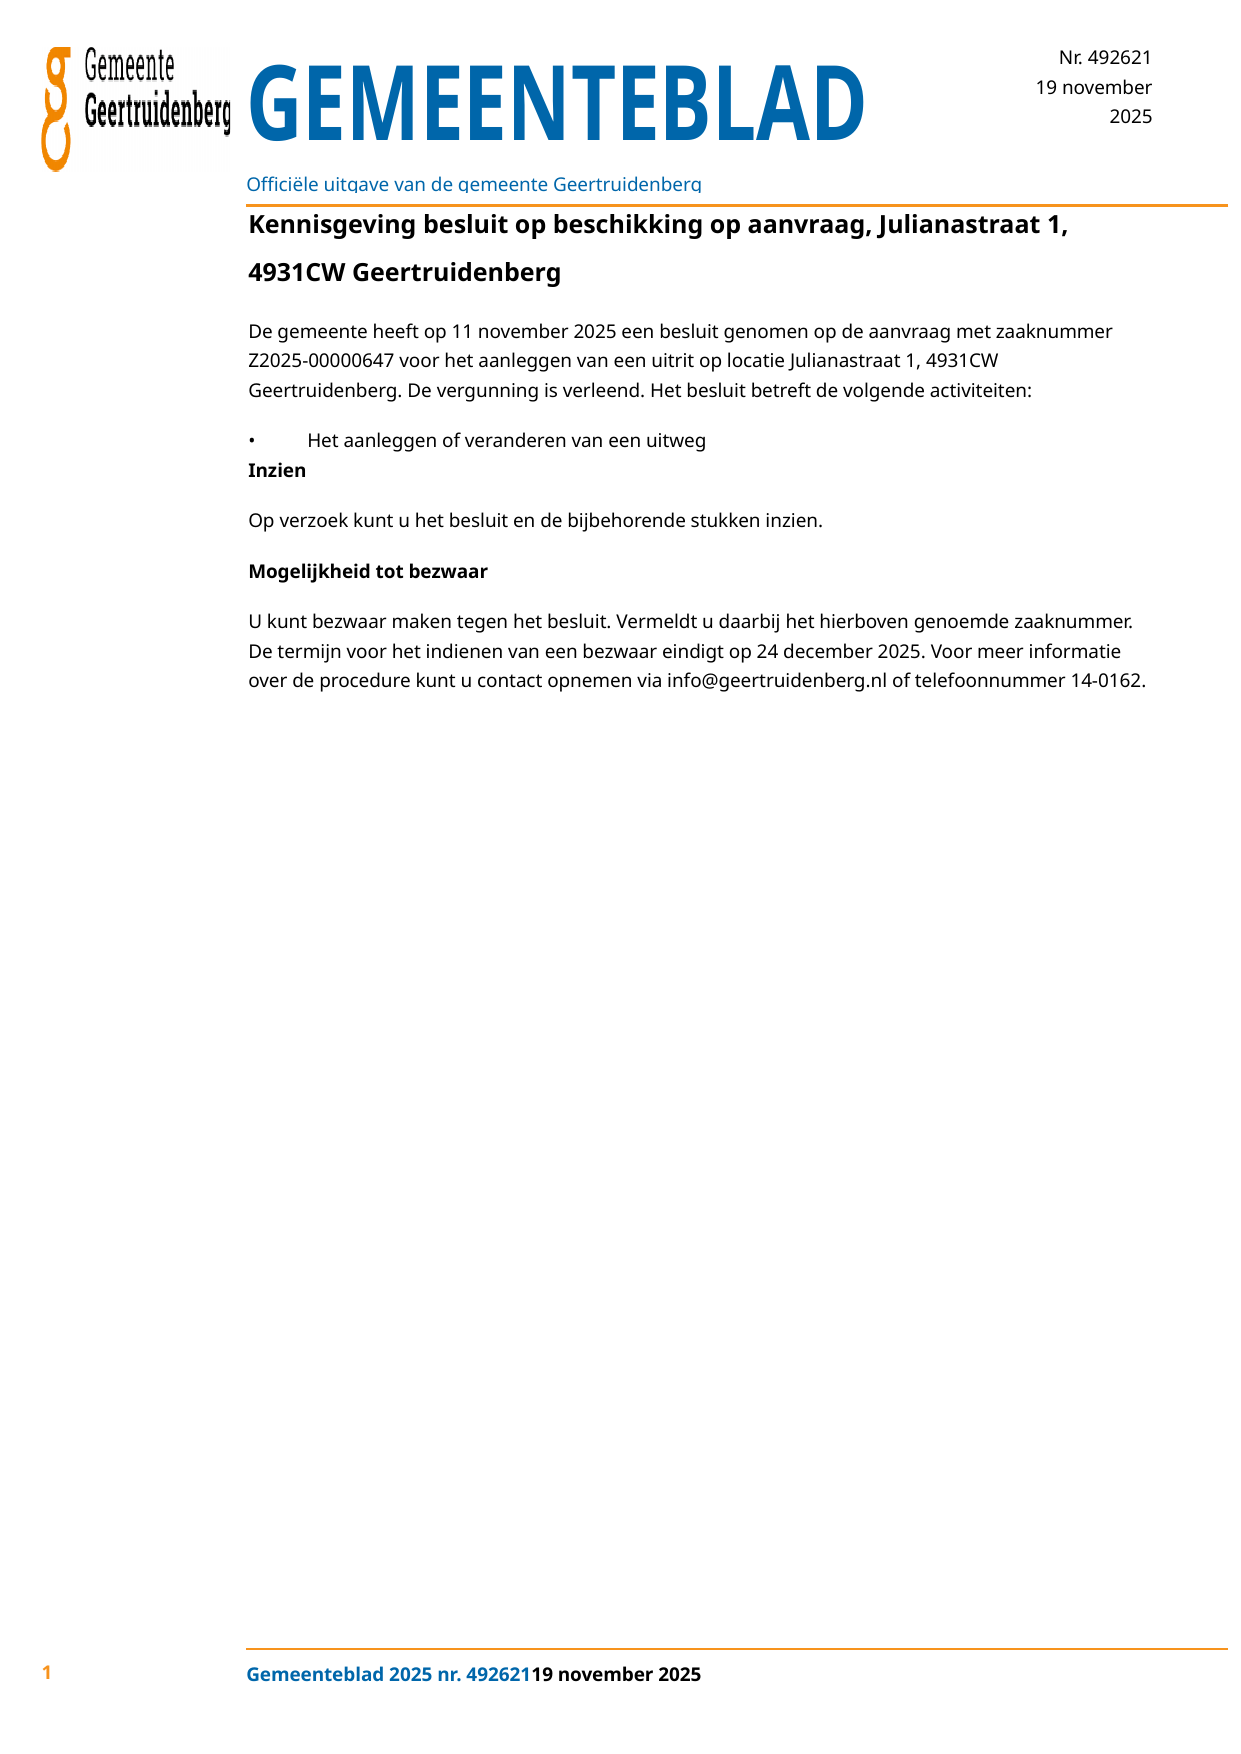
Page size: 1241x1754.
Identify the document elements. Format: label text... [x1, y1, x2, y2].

picture [41, 47, 231, 172]
text Op verzoek kunt u het besluit en de bijbehorende stukken inzien. [248, 507, 1152, 533]
text Mogelijkheid tot bezwaar [248, 558, 1152, 584]
text Inzien [248, 457, 1152, 483]
text U kunt bezwaar maken tegen het besluit. Vermeldt u daarbij het hierboven genoemde zaaknummer. De termijn voor het indienen van een bezwaar eindigt op 24 december 2025. Voor meer informatie over de procedure kunt u contact opnemen via info@geertruidenberg.nl of telefoonnummer 14-0162. [248, 608, 1152, 693]
text De gemeente heeft op 11 november 2025 een besluit genomen op de aanvraag met zaaknummer Z2025-00000647 voor het aanleggen van een uitrit op locatie Julianastraat 1, 4931CW Geertruidenberg. De vergunning is verleend. Het besluit betreft de volgende activiteiten: [248, 318, 1152, 403]
list Het aanleggen of veranderen van een uitweg [248, 427, 1152, 453]
text Kennisgeving besluit op beschikking op aanvraag, Julianastraat 1, 4931CW Geertruidenberg [248, 207, 1152, 288]
